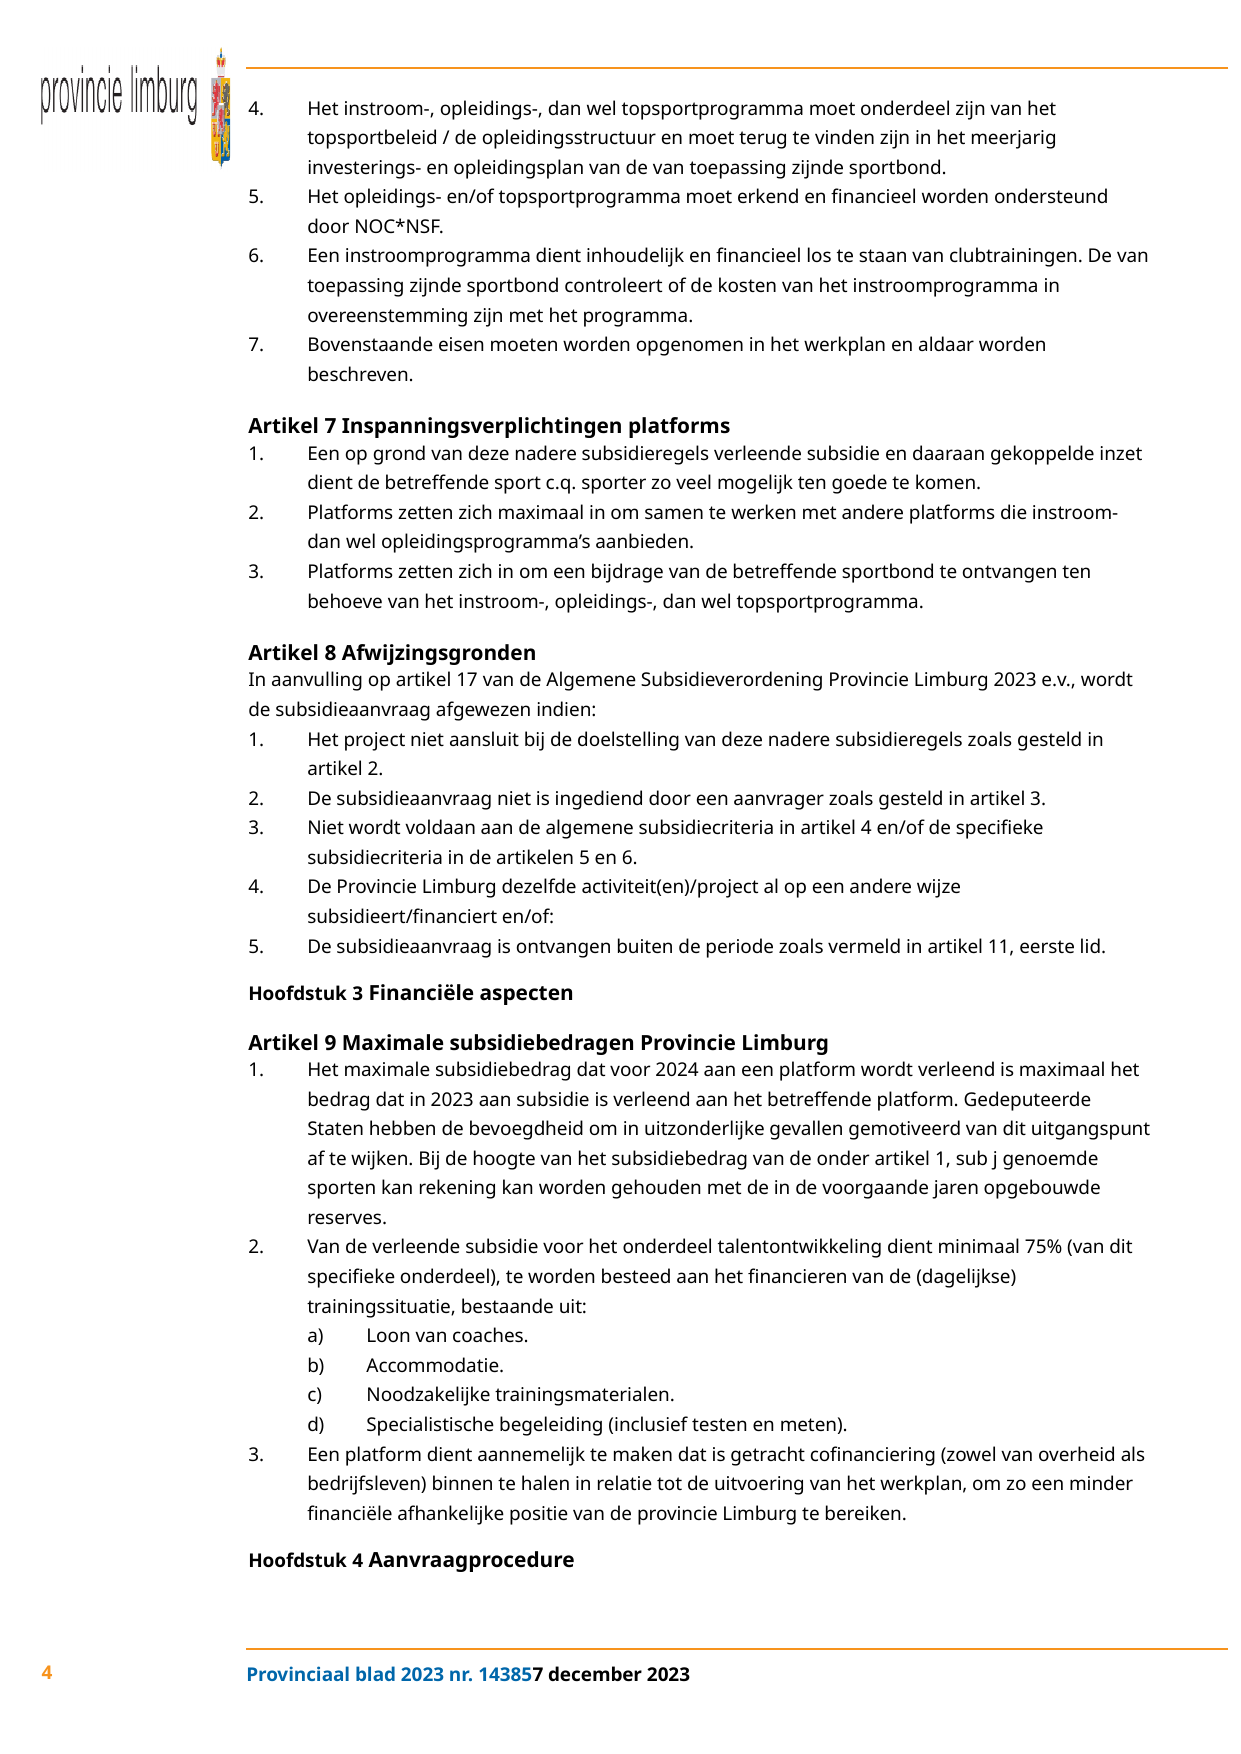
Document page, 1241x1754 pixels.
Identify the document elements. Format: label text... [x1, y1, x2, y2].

picture [41, 47, 231, 172]
text Artikel 7 Inspanningsverplichtingen platforms [248, 411, 1152, 440]
list Het instroom-, opleidings-, dan wel topsportprogramma moet onderdeel zijn van het topsportbeleid / de opleidingsstructuur en moet terug te vinden zijn in het meerjarig investerings- en opleidingsplan van de van toepassing zijnde sportbond. [248, 95, 1152, 180]
list Niet wordt voldaan aan de algemene subsidiecriteria in artikel 4 en/of de specifieke subsidiecriteria in de artikelen 5 en 6. [248, 814, 1152, 870]
list Loon van coaches. [307, 1322, 1152, 1348]
list Accommodatie. [307, 1352, 1152, 1378]
list Noodzakelijke trainingsmaterialen. [307, 1382, 1152, 1407]
list Het project niet aansluit bij de doelstelling van deze nadere subsidieregels zoals gesteld in artikel 2. [248, 726, 1152, 781]
list De subsidieaanvraag is ontvangen buiten de periode zoals vermeld in artikel 11, eerste lid. [248, 933, 1152, 959]
list Platforms zetten zich in om een bijdrage van de betreffende sportbond te ontvangen ten behoeve van het instroom-, opleidings-, dan wel topsportprogramma. [248, 558, 1152, 613]
list Het maximale subsidiebedrag dat voor 2024 aan een platform wordt verleend is maximaal het bedrag dat in 2023 aan subsidie is verleend aan het betreffende platform. Gedeputeerde Staten hebben de bevoegdheid om in uitzonderlijke gevallen gemotiveerd van dit uitgangspunt af te wijken. Bij de hoogte van het subsidiebedrag van de onder artikel 1, sub j genoemde sporten kan rekening kan worden gehouden met de in de voorgaande jaren opgebouwde reserves. [248, 1056, 1152, 1230]
text Artikel 9 Maximale subsidiebedragen Provincie Limburg [248, 1028, 1152, 1056]
list Bovenstaande eisen moeten worden opgenomen in het werkplan en aldaar worden beschreven. [248, 331, 1152, 387]
list Van de verleende subsidie voor het onderdeel talentontwikkeling dient minimaal 75% (van dit specifieke onderdeel), te worden besteed aan het financieren van de (dagelijkse) trainingssituatie, bestaande uit: [248, 1234, 1152, 1319]
text In aanvulling op artikel 17 van de Algemene Subsidieverordening Provincie Limburg 2023 e.v., wordt de subsidieaanvraag afgewezen indien: [248, 667, 1152, 722]
text Hoofdstuk 4 Aanvraagprocedure [248, 1546, 1152, 1574]
text Hoofdstuk 3 Financiële aspecten [248, 978, 1152, 1007]
text Artikel 8 Afwijzingsgronden [248, 638, 1152, 667]
list Het opleidings- en/of topsportprogramma moet erkend en financieel worden ondersteund door NOC*NSF. [248, 183, 1152, 239]
list Een platform dient aannemelijk te maken dat is getracht cofinanciering (zowel van overheid als bedrijfsleven) binnen te halen in relatie tot de uitvoering van het werkplan, om zo een minder financiële afhankelijke positie van de provincie Limburg te bereiken. [248, 1441, 1152, 1526]
list Een instroomprogramma dient inhoudelijk en financieel los te staan van clubtrainingen. De van toepassing zijnde sportbond controleert of de kosten van het instroomprogramma in overeenstemming zijn met het programma. [248, 243, 1152, 328]
list Een op grond van deze nadere subsidieregels verleende subsidie en daaraan gekoppelde inzet dient de betreffende sport c.q. sporter zo veel mogelijk ten goede te komen. [248, 440, 1152, 495]
list Platforms zetten zich maximaal in om samen te werken met andere platforms die instroom- dan wel opleidingsprogramma’s aanbieden. [248, 499, 1152, 554]
list De Provincie Limburg dezelfde activiteit(en)/project al op een andere wijze subsidieert/financiert en/of: [248, 874, 1152, 929]
list De subsidieaanvraag niet is ingediend door een aanvrager zoals gesteld in artikel 3. [248, 785, 1152, 811]
list Specialistische begeleiding (inclusief testen en meten). [307, 1411, 1152, 1437]
